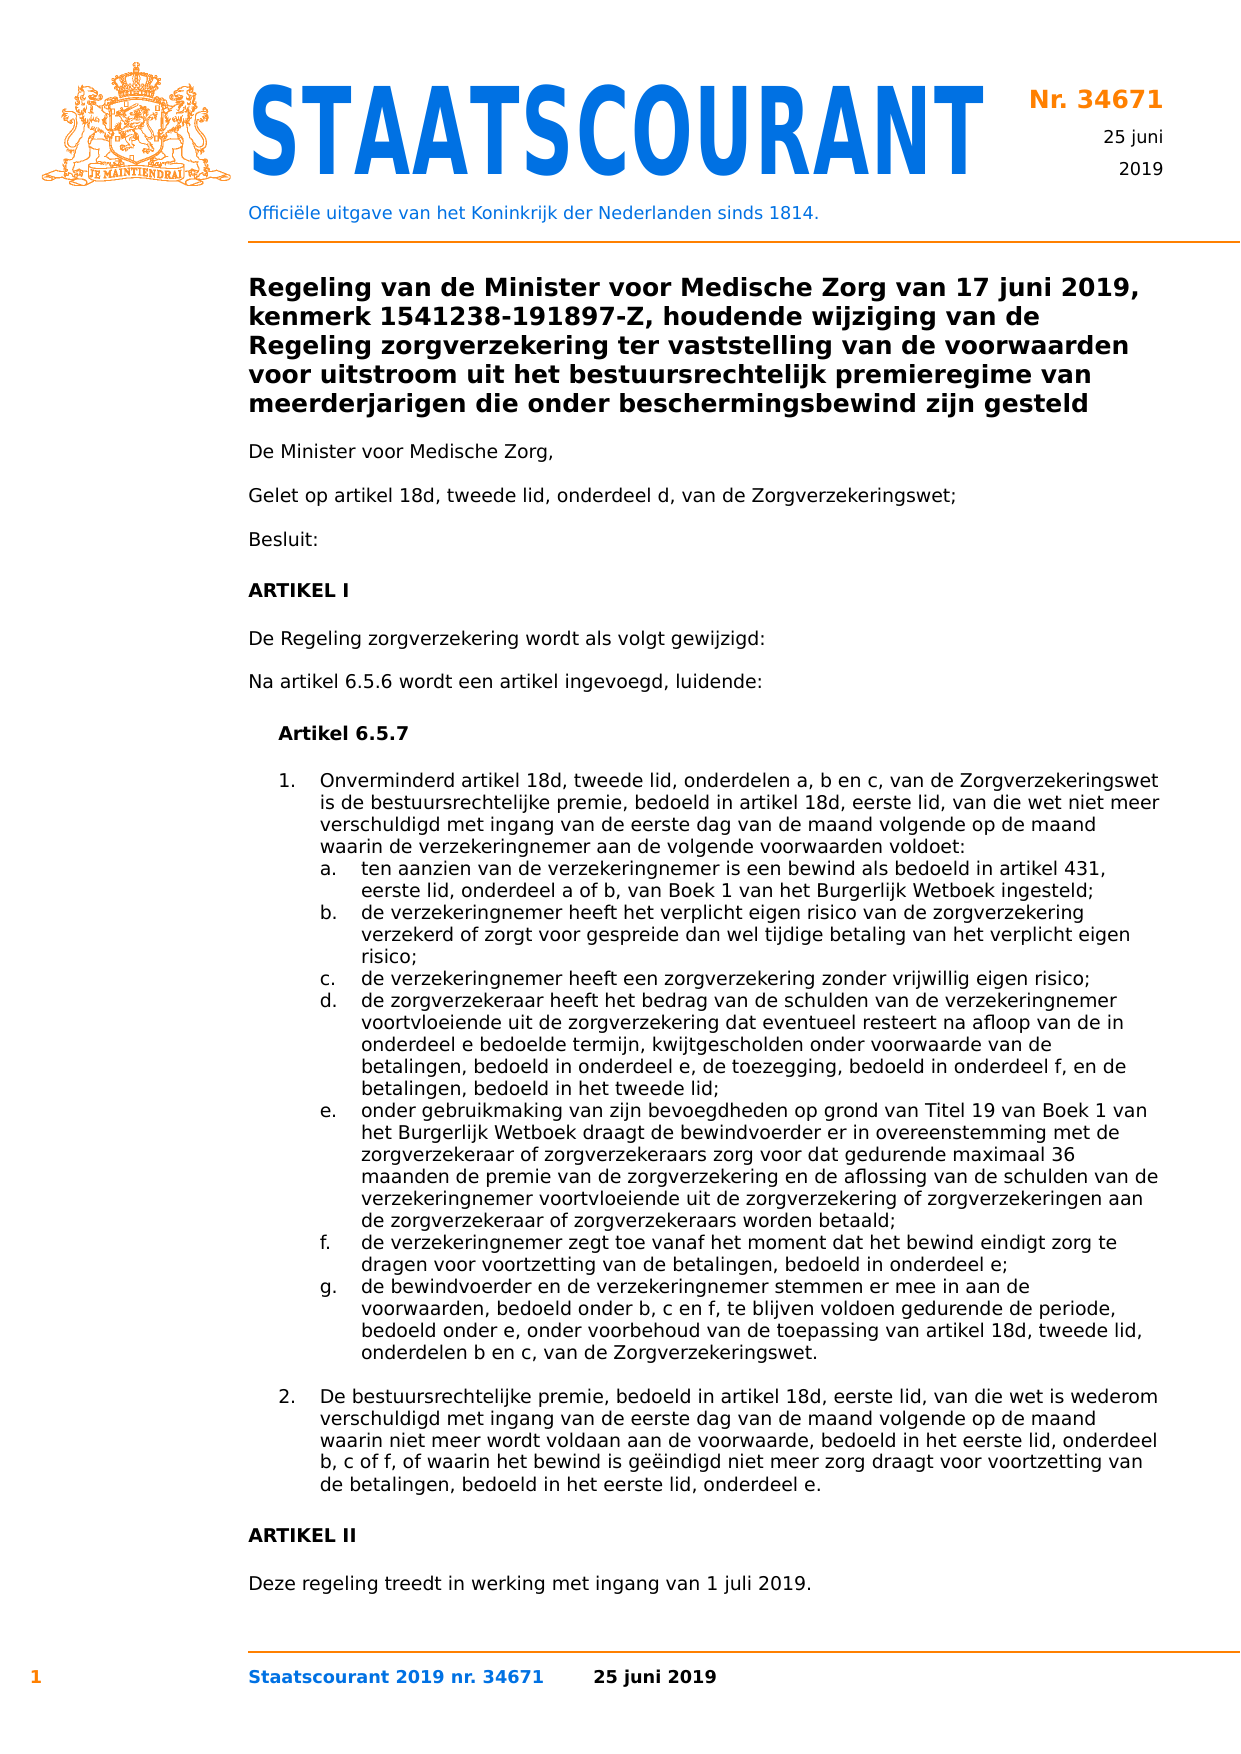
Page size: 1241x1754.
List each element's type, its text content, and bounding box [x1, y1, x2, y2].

text De Regeling zorgverzekering wordt als volgt gewijzigd: [248, 627, 1163, 649]
text a. ten aanzien van de verzekeringnemer is een bewind als bedoeld in artikel 431, eerste lid, onderdeel a of b, van Boek 1 van het Burgerlijk Wetboek ingesteld; [319, 858, 1163, 902]
text b. de verzekeringnemer heeft het verplicht eigen risico van de zorgverzekering verzekerd of zorgt voor gespreide dan wel tijdige betaling van het verplicht eigen risico; [319, 902, 1163, 968]
text Deze regeling treedt in werking met ingang van 1 juli 2019. [248, 1572, 1163, 1594]
text c. de verzekeringnemer heeft een zorgverzekering zonder vrijwillig eigen risico; [319, 968, 1163, 990]
table_header [25, 62, 248, 241]
table_cell 25 juni [998, 121, 1240, 153]
text g. de bewindvoerder en de verzekeringnemer stemmen er mee in aan de voorwaarden, bedoeld onder b, c en f, te blijven voldoen gedurende de periode, bedoeld onder e, onder voorbehoud van de toepassing van artikel 18d, tweede lid, onderdelen b en c, van de Zorgverzekeringswet. [319, 1276, 1163, 1364]
subtitle Regeling van de Minister voor Medische Zorg van 17 juni 2019, kenmerk 1541238-191897-Z, houdende wijziging van de Regeling zorgverzekering ter vaststelling van de voorwaarden voor uitstroom uit het bestuursrechtelijk premieregime van meerderjarigen die onder beschermingsbewind zijn gesteld [248, 273, 1163, 419]
table_header Nr. 34671 [998, 62, 1240, 121]
text f. de verzekeringnemer zegt toe vanaf het moment dat het bewind eindigt zorg te dragen voor voortzetting van de betalingen, bedoeld in onderdeel e; [319, 1232, 1163, 1276]
table_cell 2019 [998, 153, 1240, 203]
subtitle ARTIKEL II [248, 1525, 1163, 1547]
text De Minister voor Medische Zorg, [248, 441, 1163, 463]
text e. onder gebruikmaking van zijn bevoegdheden op grond van Titel 19 van Boek 1 van het Burgerlijk Wetboek draagt de bewindvoerder er in overeenstemming met de zorgverzekeraar of zorgverzekeraars zorg voor dat gedurende maximaal 36 maanden de premie van de zorgverzekering en de aflossing van de schulden van de verzekeringnemer voortvloeiende uit de zorgverzekering of zorgverzekeringen aan de zorgverzekeraar of zorgverzekeraars worden betaald; [319, 1100, 1163, 1232]
table_header STAATSCOURANT [248, 62, 998, 203]
text 1. Onverminderd artikel 18d, tweede lid, onderdelen a, b en c, van de Zorgverzekeringswet is de bestuursrechtelijke premie, bedoeld in artikel 18d, eerste lid, van die wet niet meer verschuldigd met ingang van de eerste dag van de maand volgende op de maand waarin de verzekeringnemer aan de volgende voorwaarden voldoet: [278, 770, 1163, 858]
table_cell Officiële uitgave van het Koninkrijk der Nederlanden sinds 1814. [248, 203, 1240, 241]
subtitle Artikel 6.5.7 [278, 723, 1163, 745]
text d. de zorgverzekeraar heeft het bedrag van de schulden van de verzekeringnemer voortvloeiende uit de zorgverzekering dat eventueel resteert na afloop van de in onderdeel e bedoelde termijn, kwijtgescholden onder voorwaarde van de betalingen, bedoeld in onderdeel e, de toezegging, bedoeld in onderdeel f, en de betalingen, bedoeld in het tweede lid; [319, 990, 1163, 1100]
picture [41, 62, 231, 186]
subtitle ARTIKEL I [248, 580, 1163, 602]
text 2. De bestuursrechtelijke premie, bedoeld in artikel 18d, eerste lid, van die wet is wederom verschuldigd met ingang van de eerste dag van de maand volgende op de maand waarin niet meer wordt voldaan aan de voorwaarde, bedoeld in het eerste lid, onderdeel b, c of f, of waarin het bewind is geëindigd niet meer zorg draagt voor voortzetting van de betalingen, bedoeld in het eerste lid, onderdeel e. [278, 1386, 1163, 1495]
text Gelet op artikel 18d, tweede lid, onderdeel d, van de Zorgverzekeringswet; [248, 484, 1163, 507]
text Na artikel 6.5.6 wordt een artikel ingevoegd, luidende: [248, 671, 1163, 693]
text Besluit: [248, 528, 1163, 550]
